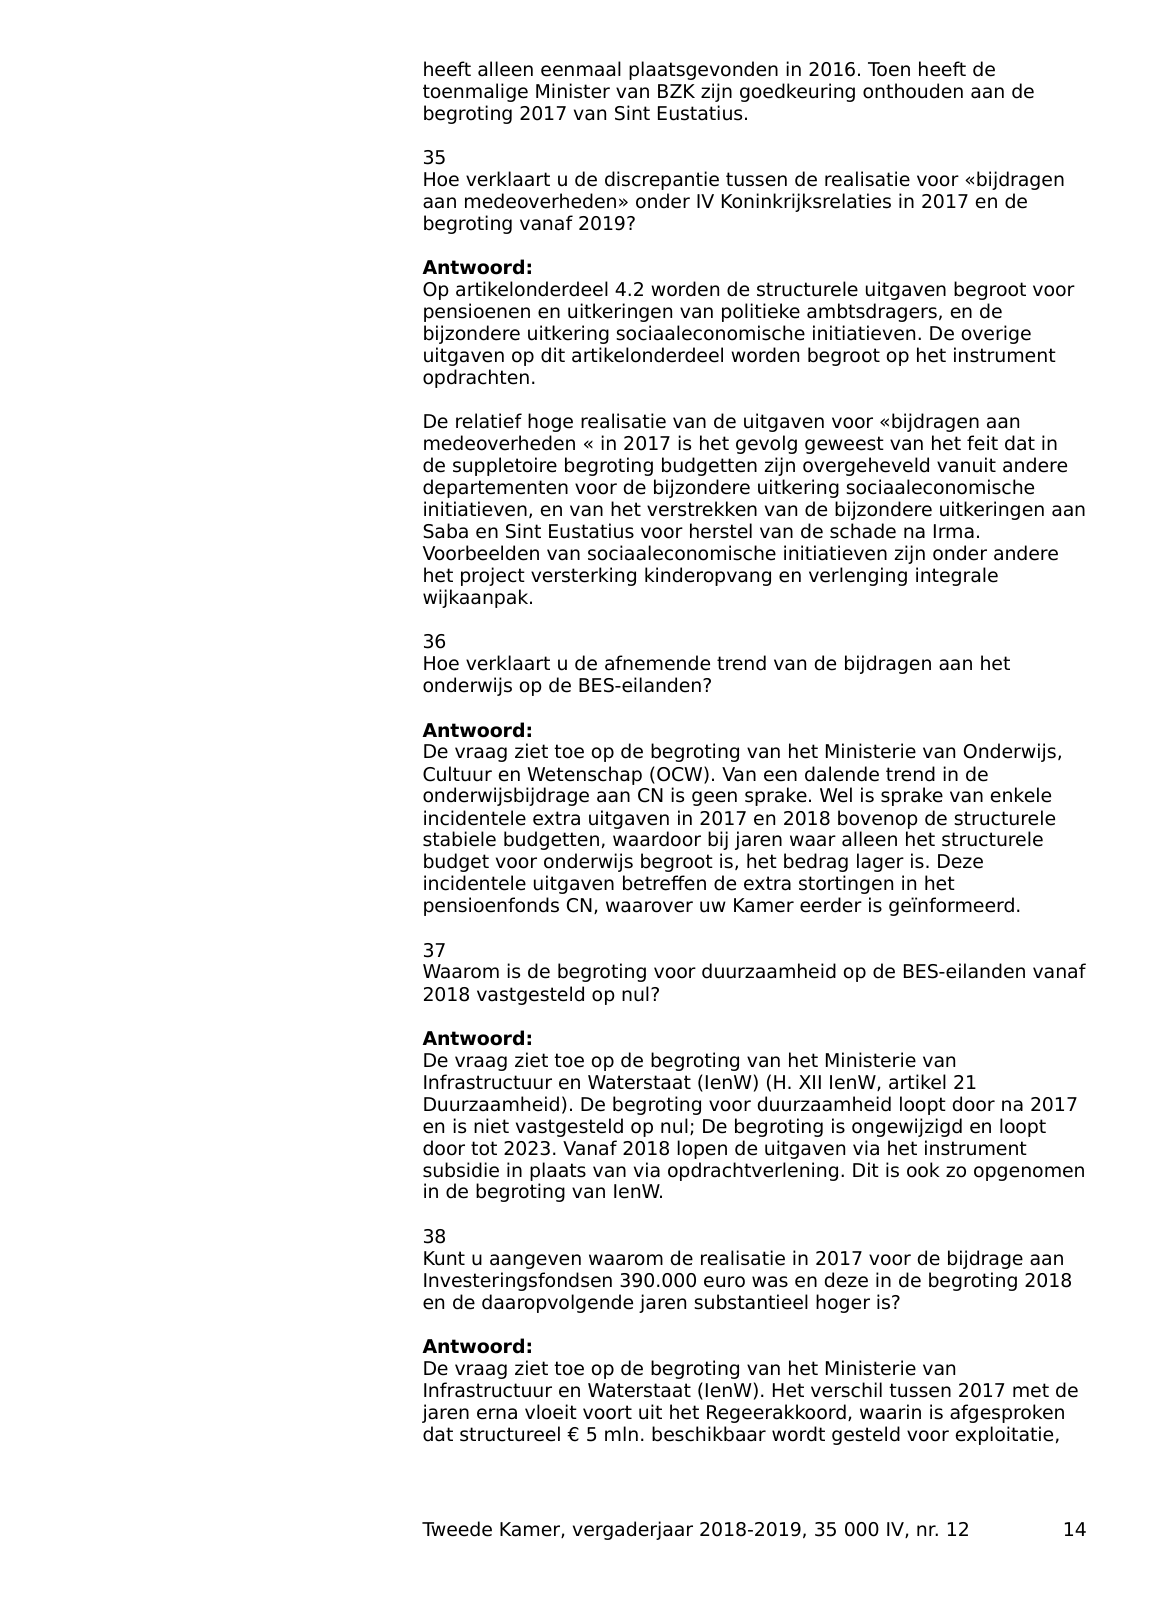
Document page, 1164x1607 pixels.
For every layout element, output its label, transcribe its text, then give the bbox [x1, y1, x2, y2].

text Kunt u aangeven waarom de realisatie in 2017 voor de bijdrage aan Investeringsfondsen 390.000 euro was en deze in de begroting 2018 en de daaropvolgende jaren substantieel hoger is? [422, 1248, 1087, 1313]
text heeft alleen eenmaal plaatsgevonden in 2016. Toen heeft de toenmalige Minister van BZK zijn goedkeuring onthouden aan de begroting 2017 van Sint Eustatius. [422, 59, 1087, 125]
text Hoe verklaart u de afnemende trend van de bijdragen aan het onderwijs op de BES-eilanden? [422, 653, 1087, 697]
text Antwoord: [422, 719, 1087, 741]
text 37 [422, 939, 1087, 961]
text De vraag ziet toe op de begroting van het Ministerie van Onderwijs, Cultuur en Wetenschap (OCW). Van een dalende trend in de onderwijsbijdrage aan CN is geen sprake. Wel is sprake van enkele incidentele extra uitgaven in 2017 en 2018 bovenop de structurele stabiele budgetten, waardoor bij jaren waar alleen het structurele budget voor onderwijs begroot is, het bedrag lager is. Deze incidentele uitgaven betreffen de extra stortingen in het pensioenfonds CN, waarover uw Kamer eerder is geïnformeerd. [422, 741, 1087, 917]
text Antwoord: [422, 257, 1087, 279]
text De vraag ziet toe op de begroting van het Ministerie van Infrastructuur en Waterstaat (IenW). Het verschil tussen 2017 met de jaren erna vloeit voort uit het Regeerakkoord, waarin is afgesproken dat structureel € 5 mln. beschikbaar wordt gesteld voor exploitatie, [422, 1358, 1087, 1446]
text 38 [422, 1226, 1087, 1248]
text Antwoord: [422, 1028, 1087, 1049]
text De vraag ziet toe op de begroting van het Ministerie van Infrastructuur en Waterstaat (IenW) (H. XII IenW, artikel 21 Duurzaamheid). De begroting voor duurzaamheid loopt door na 2017 en is niet vastgesteld op nul; De begroting is ongewijzigd en loopt door tot 2023. Vanaf 2018 lopen de uitgaven via het instrument subsidie in plaats van via opdrachtverlening. Dit is ook zo opgenomen in de begroting van IenW. [422, 1049, 1087, 1203]
text Op artikelonderdeel 4.2 worden de structurele uitgaven begroot voor pensioenen en uitkeringen van politieke ambtsdragers, en de bijzondere uitkering sociaaleconomische initiatieven. De overige uitgaven op dit artikelonderdeel worden begroot op het instrument opdrachten. [422, 279, 1087, 389]
text 36 [422, 631, 1087, 653]
text Antwoord: [422, 1336, 1087, 1358]
text Waarom is de begroting voor duurzaamheid op de BES-eilanden vanaf 2018 vastgesteld op nul? [422, 961, 1087, 1005]
text Hoe verklaart u de discrepantie tussen de realisatie voor «bijdragen aan medeoverheden» onder IV Koninkrijksrelaties in 2017 en de begroting vanaf 2019? [422, 169, 1087, 235]
text 35 [422, 147, 1087, 169]
text De relatief hoge realisatie van de uitgaven voor «bijdragen aan medeoverheden « in 2017 is het gevolg geweest van het feit dat in de suppletoire begroting budgetten zijn overgeheveld vanuit andere departementen voor de bijzondere uitkering sociaaleconomische initiatieven, en van het verstrekken van de bijzondere uitkeringen aan Saba en Sint Eustatius voor herstel van de schade na Irma. Voorbeelden van sociaaleconomische initiatieven zijn onder andere het project versterking kinderopvang en verlenging integrale wijkaanpak. [422, 411, 1087, 609]
